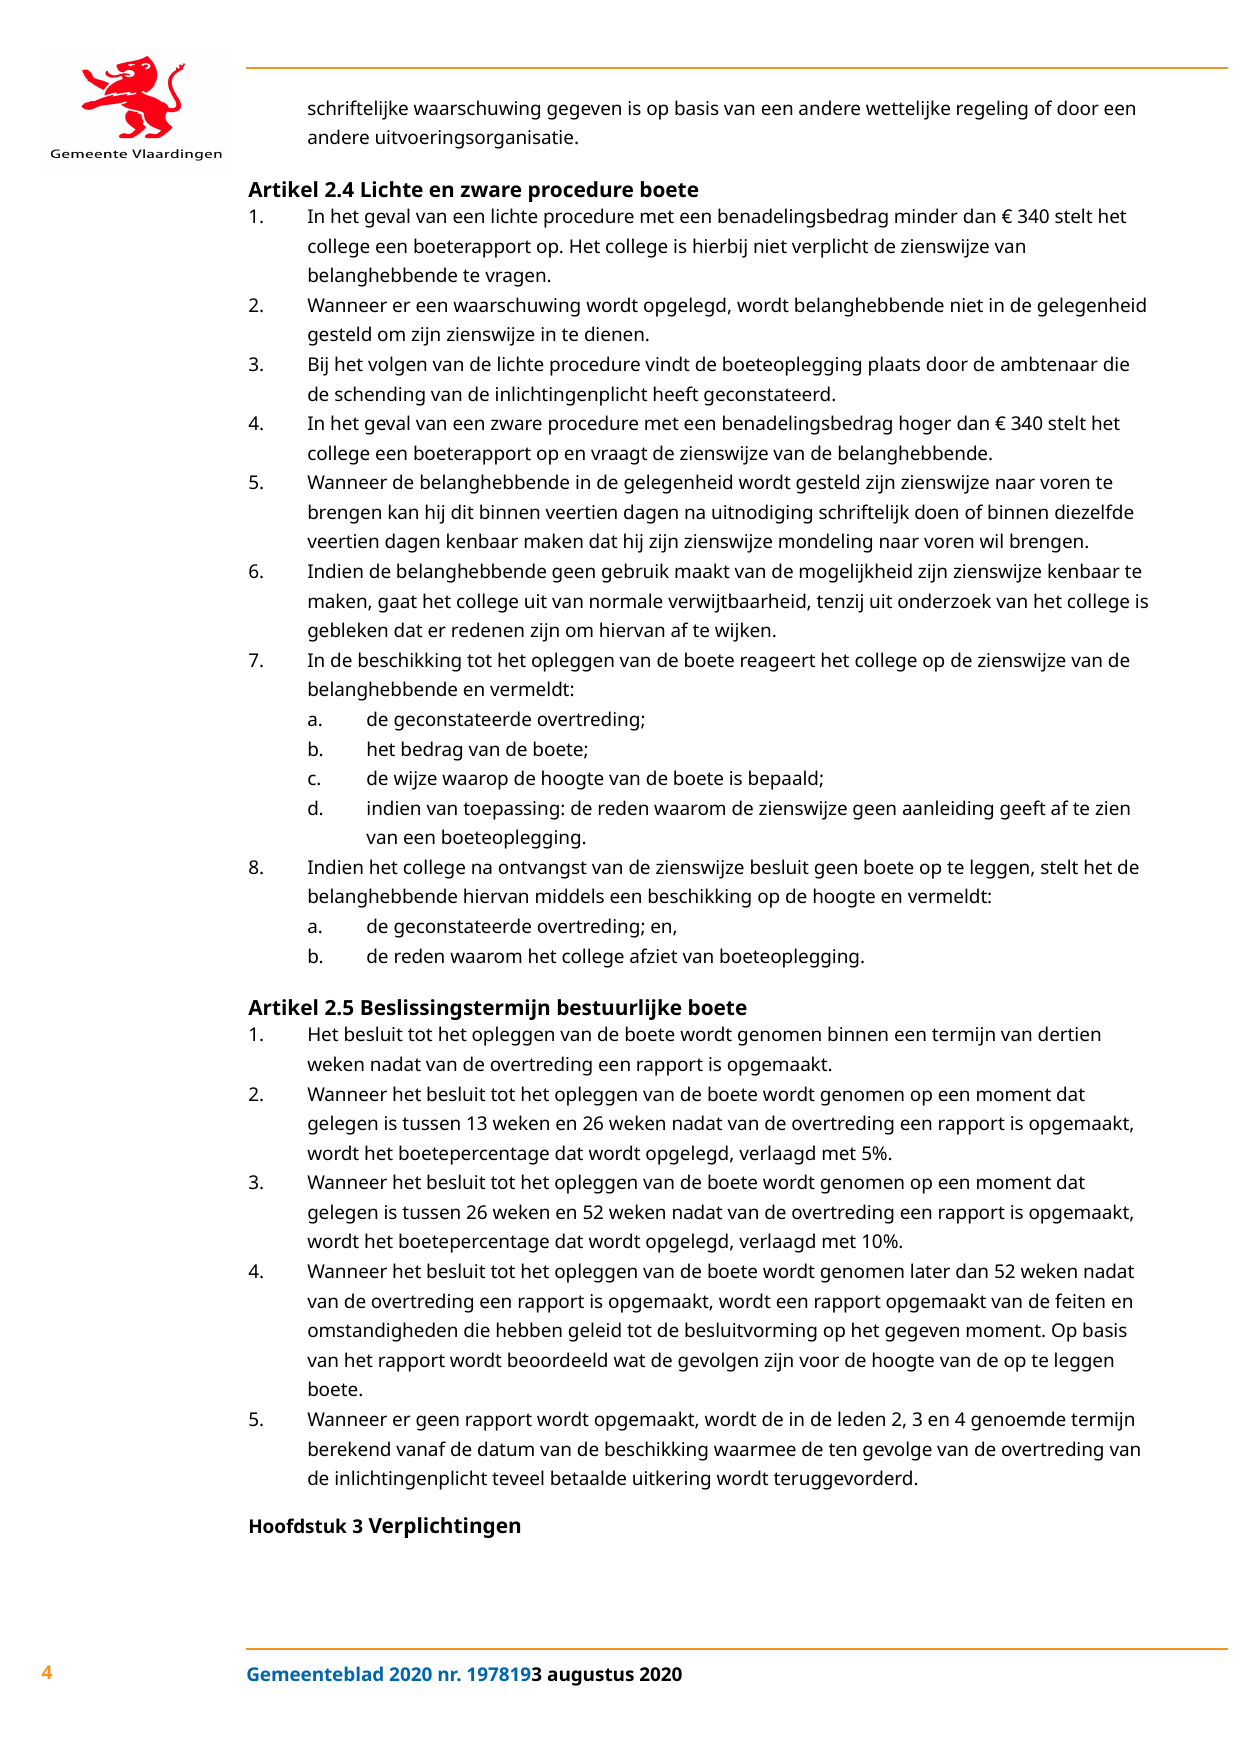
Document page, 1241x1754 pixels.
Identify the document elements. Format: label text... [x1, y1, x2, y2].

list In de beschikking tot het opleggen van de boete reageert het college op de zienswijze van de belanghebbende en vermeldt: [248, 647, 1152, 702]
list Wanneer het besluit tot het opleggen van de boete wordt genomen op een moment dat gelegen is tussen 26 weken en 52 weken nadat van de overtreding een rapport is opgemaakt, wordt het boetepercentage dat wordt opgelegd, verlaagd met 10%. [248, 1169, 1152, 1254]
text Artikel 2.4 Lichte en zware procedure boete [248, 175, 1152, 203]
list het bedrag van de boete; [307, 736, 1152, 761]
list Indien de belanghebbende geen gebruik maakt van de mogelijkheid zijn zienswijze kenbaar te maken, gaat het college uit van normale verwijtbaarheid, tenzij uit onderzoek van het college is gebleken dat er redenen zijn om hiervan af te wijken. [248, 558, 1152, 643]
picture [41, 47, 231, 172]
list Wanneer de belanghebbende in de gelegenheid wordt gesteld zijn zienswijze naar voren te brengen kan hij dit binnen veertien dagen na uitnodiging schriftelijk doen of binnen diezelfde veertien dagen kenbaar maken dat hij zijn zienswijze mondeling naar voren wil brengen. [248, 469, 1152, 554]
list Wanneer er geen rapport wordt opgemaakt, wordt de in de leden 2, 3 en 4 genoemde termijn berekend vanaf de datum van de beschikking waarmee de ten gevolge van de overtreding van de inlichtingenplicht teveel betaalde uitkering wordt teruggevorderd. [248, 1406, 1152, 1491]
list Wanneer er een waarschuwing wordt opgelegd, wordt belanghebbende niet in de gelegenheid gesteld om zijn zienswijze in te dienen. [248, 292, 1152, 347]
text Hoofdstuk 3 Verplichtingen [248, 1511, 1152, 1539]
list Het besluit tot het opleggen van de boete wordt genomen binnen een termijn van dertien weken nadat van de overtreding een rapport is opgemaakt. [248, 1022, 1152, 1077]
list de reden waarom het college afziet van boeteoplegging. [307, 943, 1152, 968]
list Wanneer het besluit tot het opleggen van de boete wordt genomen later dan 52 weken nadat van de overtreding een rapport is opgemaakt, wordt een rapport opgemaakt van de feiten en omstandigheden die hebben geleid tot de besluitvorming op het gegeven moment. Op basis van het rapport wordt beoordeeld wat de gevolgen zijn voor de hoogte van de op te leggen boete. [248, 1258, 1152, 1402]
list Bij het volgen van de lichte procedure vindt de boeteoplegging plaats door de ambtenaar die de schending van de inlichtingenplicht heeft geconstateerd. [248, 351, 1152, 406]
list Wanneer het besluit tot het opleggen van de boete wordt genomen op een moment dat gelegen is tussen 13 weken en 26 weken nadat van de overtreding een rapport is opgemaakt, wordt het boetepercentage dat wordt opgelegd, verlaagd met 5%. [248, 1081, 1152, 1166]
text Artikel 2.5 Beslissingstermijn bestuurlijke boete [248, 993, 1152, 1022]
list schriftelijke waarschuwing gegeven is op basis van een andere wettelijke regeling of door een andere uitvoeringsorganisatie. [248, 95, 1152, 150]
list de wijze waarop de hoogte van de boete is bepaald; [307, 765, 1152, 791]
list de geconstateerde overtreding; en, [307, 913, 1152, 939]
list de geconstateerde overtreding; [307, 706, 1152, 732]
list In het geval van een lichte procedure met een benadelingsbedrag minder dan € 340 stelt het college een boeterapport op. Het college is hierbij niet verplicht de zienswijze van belanghebbende te vragen. [248, 203, 1152, 288]
list Indien het college na ontvangst van de zienswijze besluit geen boete op te leggen, stelt het de belanghebbende hiervan middels een beschikking op de hoogte en vermeldt: [248, 854, 1152, 909]
list indien van toepassing: de reden waarom de zienswijze geen aanleiding geeft af te zien van een boeteoplegging. [307, 795, 1152, 850]
list In het geval van een zware procedure met een benadelingsbedrag hoger dan € 340 stelt het college een boeterapport op en vraagt de zienswijze van de belanghebbende. [248, 410, 1152, 466]
